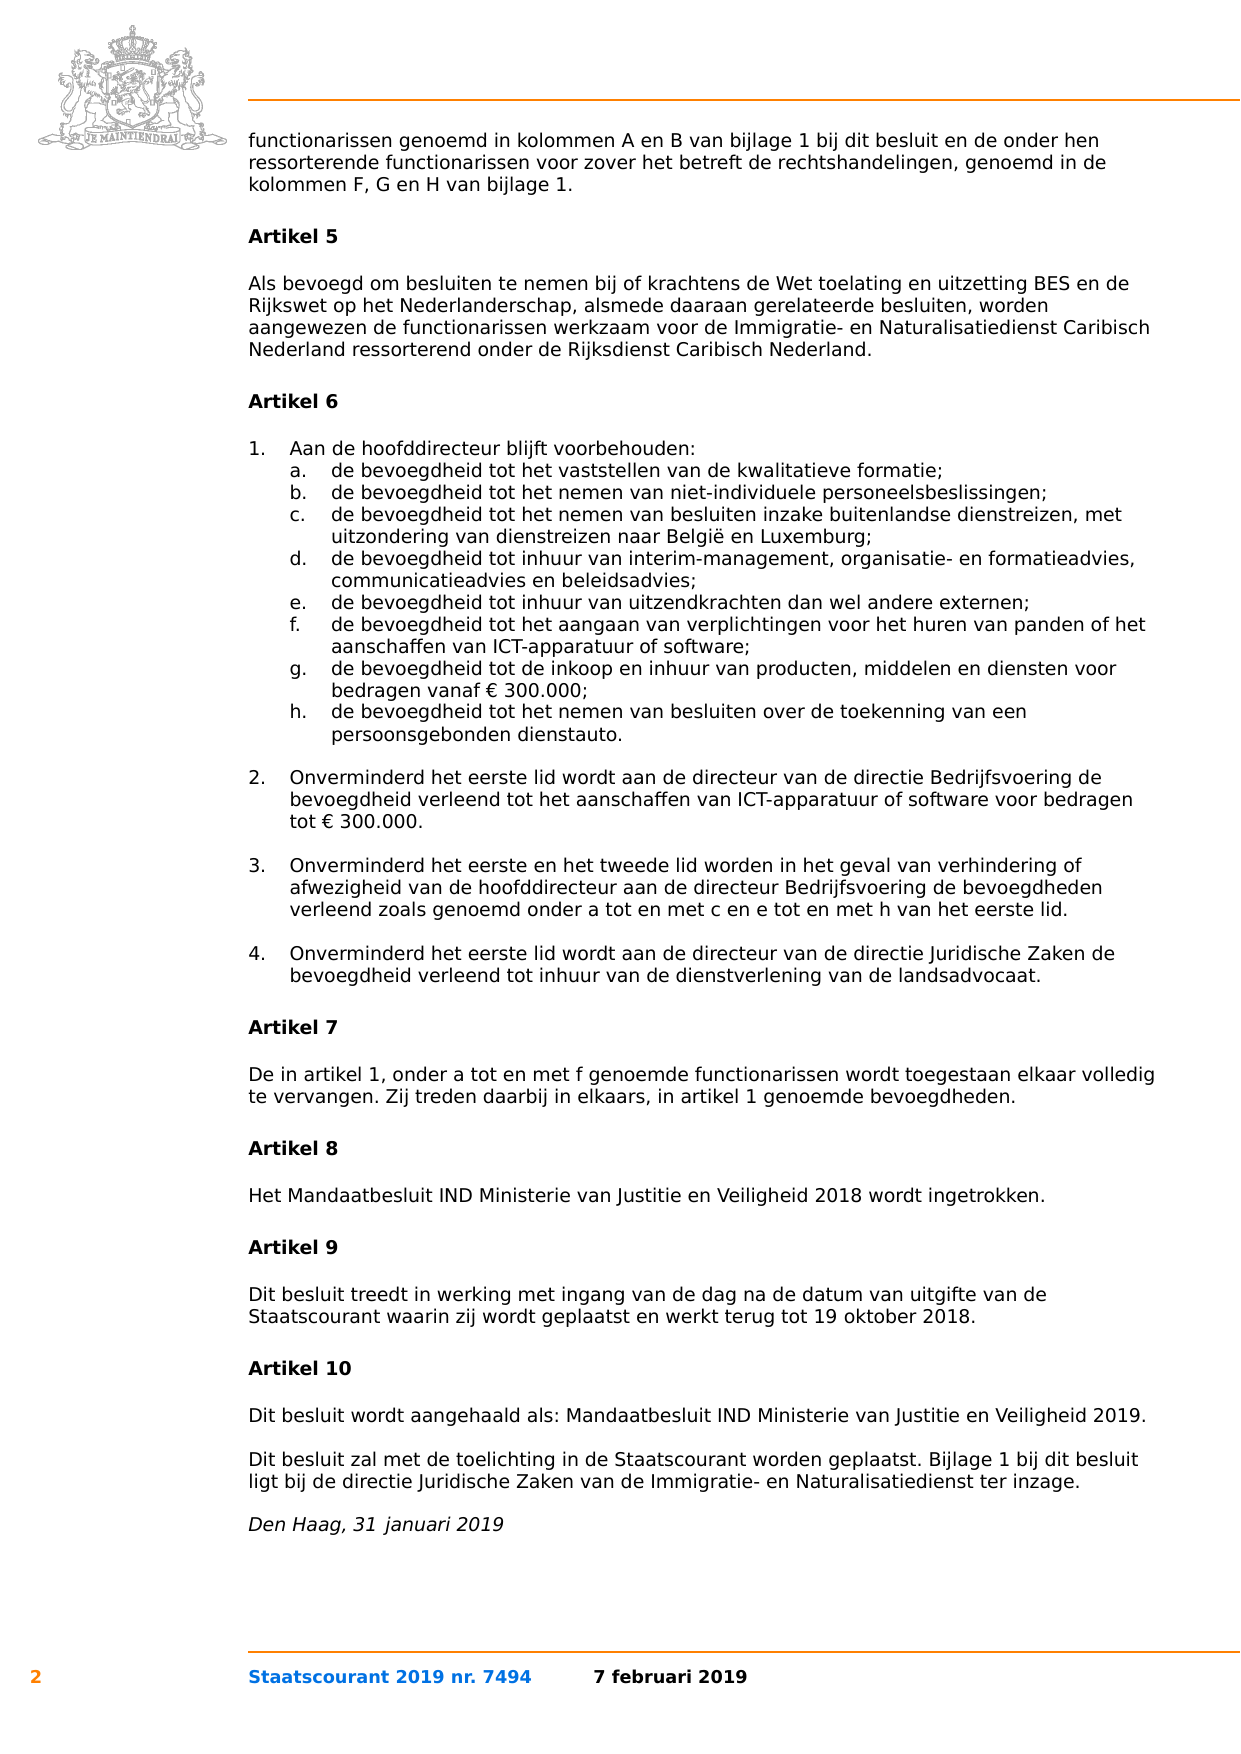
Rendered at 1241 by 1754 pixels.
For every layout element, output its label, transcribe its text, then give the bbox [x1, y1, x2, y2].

text g. de bevoegdheid tot de inkoop en inhuur van producten, middelen en diensten voor bedragen vanaf € 300.000; [289, 657, 1163, 701]
subtitle Artikel 7 [248, 1017, 1163, 1039]
text functionarissen genoemd in kolommen A en B van bijlage 1 bij dit besluit en de onder hen ressorterende functionarissen voor zover het betreft de rechtshandelingen, genoemd in de kolommen F, G en H van bijlage 1. [248, 130, 1163, 196]
text c. de bevoegdheid tot het nemen van besluiten inzake buitenlandse dienstreizen, met uitzondering van dienstreizen naar België en Luxemburg; [289, 504, 1163, 548]
subtitle Artikel 8 [248, 1138, 1163, 1160]
text e. de bevoegdheid tot inhuur van uitzendkrachten dan wel andere externen; [289, 592, 1163, 613]
subtitle Artikel 10 [248, 1358, 1163, 1380]
text Den Haag, 31 januari 2019 [248, 1514, 1163, 1536]
text Dit besluit treedt in werking met ingang van de dag na de datum van uitgifte van de Staatscourant waarin zij wordt geplaatst en werkt terug tot 19 oktober 2018. [248, 1284, 1163, 1328]
text b. de bevoegdheid tot het nemen van niet-individuele personeelsbeslissingen; [289, 482, 1163, 504]
text 1. Aan de hoofddirecteur blijft voorbehouden: [248, 438, 1163, 460]
subtitle Artikel 6 [248, 391, 1163, 413]
text Dit besluit zal met de toelichting in de Staatscourant worden geplaatst. Bijlage 1 bij dit besluit ligt bij de directie Juridische Zaken van de Immigratie- en Naturalisatiedienst ter inzage. [248, 1448, 1163, 1492]
text 4. Onverminderd het eerste lid wordt aan de directeur van de directie Juridische Zaken de bevoegdheid verleend tot inhuur van de dienstverlening van de landsadvocaat. [248, 943, 1163, 987]
text 2. Onverminderd het eerste lid wordt aan de directeur van de directie Bedrijfsvoering de bevoegdheid verleend tot het aanschaffen van ICT-apparatuur of software voor bedragen tot € 300.000. [248, 767, 1163, 833]
text h. de bevoegdheid tot het nemen van besluiten over de toekenning van een persoonsgebonden dienstauto. [289, 701, 1163, 745]
subtitle Artikel 5 [248, 226, 1163, 248]
picture [38, 25, 227, 150]
subtitle Artikel 9 [248, 1237, 1163, 1259]
text 3. Onverminderd het eerste en het tweede lid worden in het geval van verhindering of afwezigheid van de hoofddirecteur aan de directeur Bedrijfsvoering de bevoegdheden verleend zoals genoemd onder a tot en met c en e tot en met h van het eerste lid. [248, 855, 1163, 921]
text Dit besluit wordt aangehaald als: Mandaatbesluit IND Ministerie van Justitie en Veiligheid 2019. [248, 1405, 1163, 1427]
text De in artikel 1, onder a tot en met f genoemde functionarissen wordt toegestaan elkaar volledig te vervangen. Zij treden daarbij in elkaars, in artikel 1 genoemde bevoegdheden. [248, 1064, 1163, 1108]
text a. de bevoegdheid tot het vaststellen van de kwalitatieve formatie; [289, 460, 1163, 482]
text d. de bevoegdheid tot inhuur van interim-management, organisatie- en formatieadvies, communicatieadvies en beleidsadvies; [289, 548, 1163, 592]
text Als bevoegd om besluiten te nemen bij of krachtens de Wet toelating en uitzetting BES en de Rijkswet op het Nederlanderschap, alsmede daaraan gerelateerde besluiten, worden aangewezen de functionarissen werkzaam voor de Immigratie- en Naturalisatiedienst Caribisch Nederland ressorterend onder de Rijksdienst Caribisch Nederland. [248, 273, 1163, 361]
text f. de bevoegdheid tot het aangaan van verplichtingen voor het huren van panden of het aanschaffen van ICT-apparatuur of software; [289, 613, 1163, 657]
text Het Mandaatbesluit IND Ministerie van Justitie en Veiligheid 2018 wordt ingetrokken. [248, 1185, 1163, 1207]
